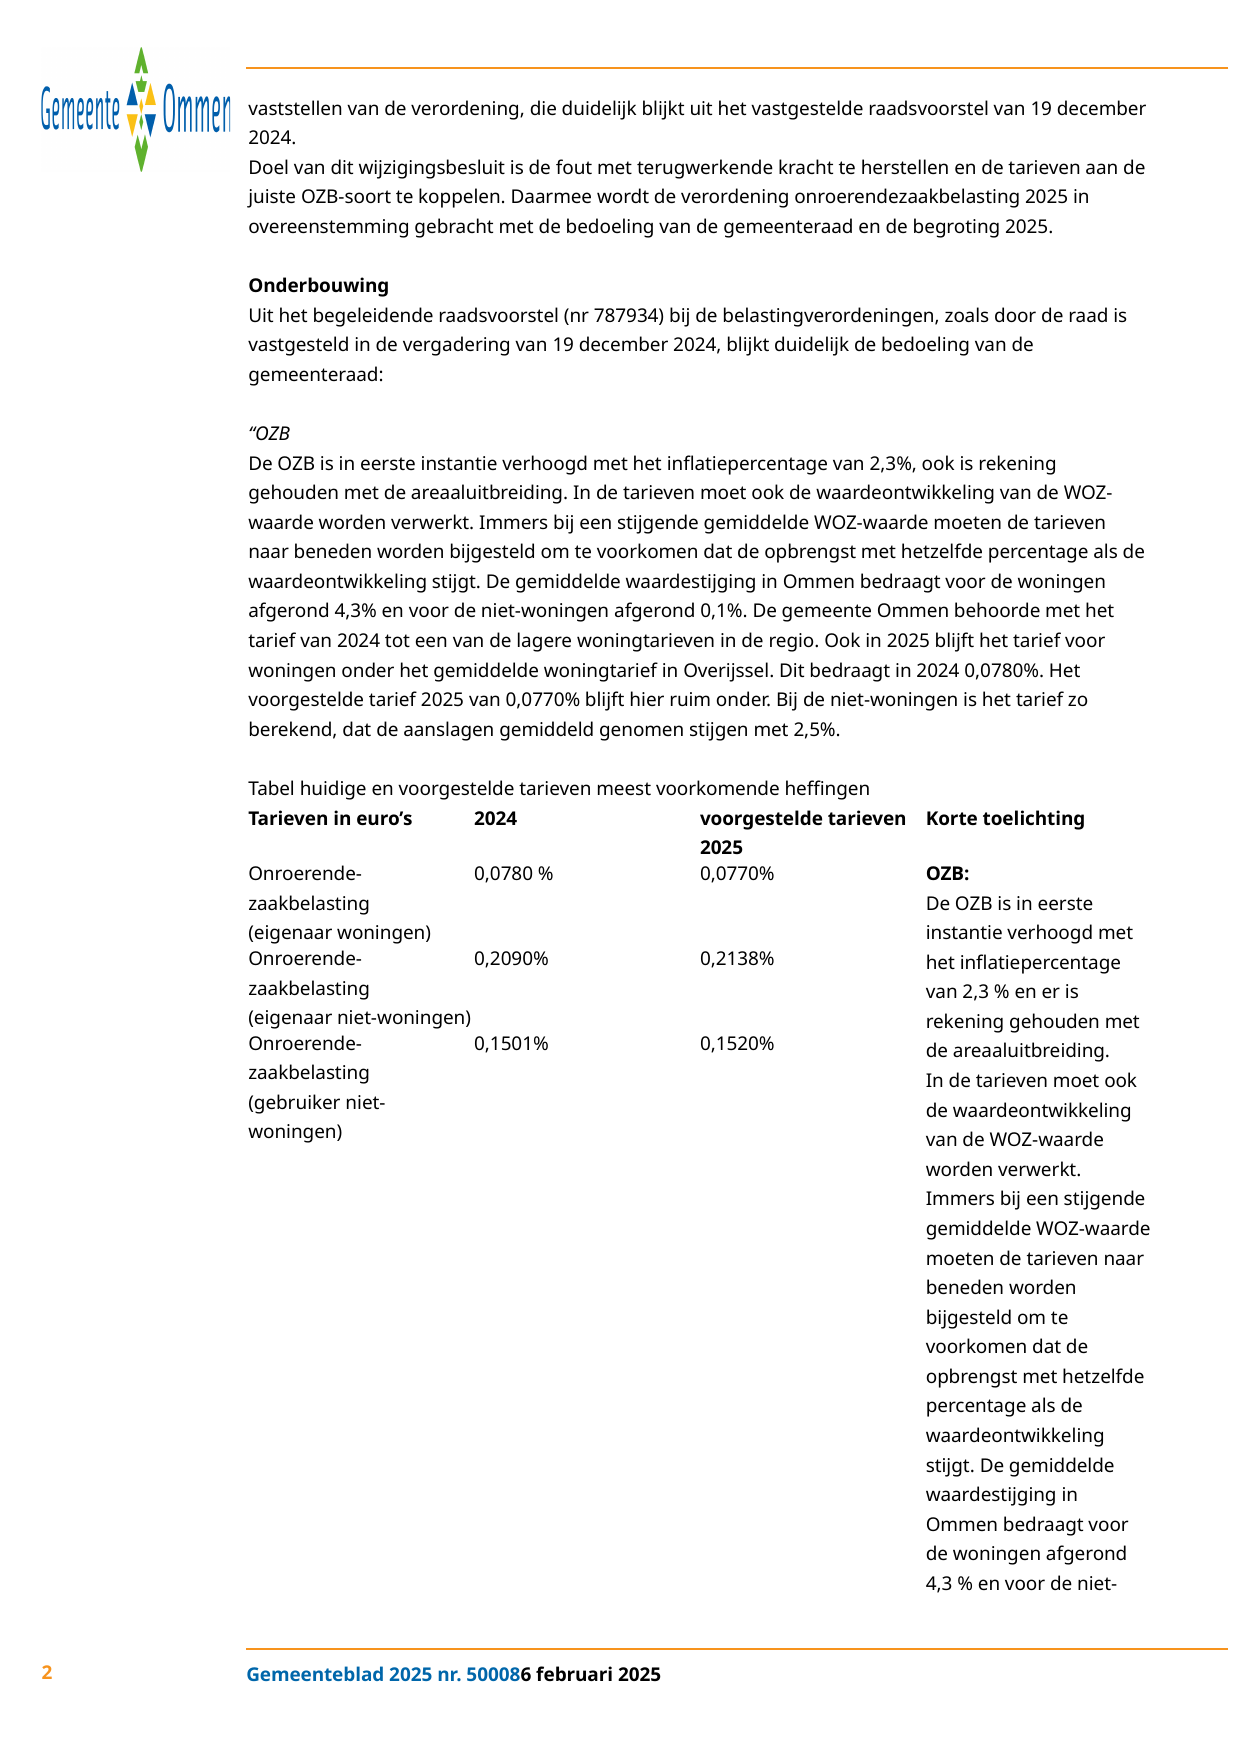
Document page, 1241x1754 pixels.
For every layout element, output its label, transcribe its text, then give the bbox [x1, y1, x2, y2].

text Tabel huidige en voorgestelde tarieven meest voorkomende heffingen [248, 775, 1152, 801]
table_cell 0,0770% [700, 860, 926, 945]
picture [41, 47, 231, 172]
table_cell 0,1520% [700, 1030, 926, 1596]
text Doel van dit wijzigingsbesluit is de fout met terugwerkende kracht te herstellen en de tarieven aan de juiste OZB-soort te koppelen. Daarmee wordt de verordening onroerendezaakbelasting 2025 in overeenstemming gebracht met de bedoeling van de gemeenteraad en de begroting 2025. [248, 154, 1152, 239]
table_cell 0,0780 % [474, 860, 700, 945]
text Uit het begeleidende raadsvoorstel (nr 787934) bij de belastingverordeningen, zoals door de raad is vastgesteld in de vergadering van 19 december 2024, blijkt duidelijk de bedoeling van de gemeenteraad: [248, 302, 1152, 387]
table_cell 0,1501% [474, 1030, 700, 1596]
table_cell 0,2138% [700, 945, 926, 1030]
text De OZB is in eerste instantie verhoogd met het inflatiepercentage van 2,3%, ook is rekening gehouden met de areaaluitbreiding. In de tarieven moet ook de waardeontwikkeling van de WOZ-waarde worden verwerkt. Immers bij een stijgende gemiddelde WOZ-waarde moeten de tarieven naar beneden worden bijgesteld om te voorkomen dat de opbrengst met hetzelfde percentage als de waardeontwikkeling stijgt. De gemiddelde waardestijging in Ommen bedraagt voor de woningen afgerond 4,3% en voor de niet-woningen afgerond 0,1%. De gemeente Ommen behoorde met het tarief van 2024 tot een van de lagere woningtarieven in de regio. Ook in 2025 blijft het tarief voor woningen onder het gemiddelde woningtarief in Overijssel. Dit bedraagt in 2024 0,0780%. Het voorgestelde tarief 2025 van 0,0770% blijft hier ruim onder. Bij de niet-woningen is het tarief zo berekend, dat de aanslagen gemiddeld genomen stijgen met 2,5%. [248, 450, 1152, 742]
table_header 2024 [474, 805, 700, 860]
table_header Tarieven in euro’s [248, 805, 474, 860]
table_cell OZB: De OZB is in eerste instantie verhoogd met het inflatiepercentage van 2,3 % en er is rekening gehouden met de areaaluitbreiding. In de tarieven moet ook de waardeontwikkeling van de WOZ-waarde worden verwerkt. Immers bij een stijgende gemiddelde WOZ-waarde moeten de tarieven naar beneden worden bijgesteld om te voorkomen dat de opbrengst met hetzelfde percentage als de waardeontwikkeling stijgt. De gemiddelde waardestijging in Ommen bedraagt voor de woningen afgerond 4,3 % en voor de niet- [926, 860, 1152, 1596]
table_cell Onroerende-zaakbelasting (gebruiker niet-woningen) [248, 1030, 474, 1596]
text Onderbouwing [248, 272, 1152, 298]
text vaststellen van de verordening, die duidelijk blijkt uit het vastgestelde raadsvoorstel van 19 december 2024. [248, 95, 1152, 150]
table_header Korte toelichting [926, 805, 1152, 860]
table_header voorgestelde tarieven 2025 [700, 805, 926, 860]
table_cell 0,2090% [474, 945, 700, 1030]
table_cell Onroerende-zaakbelasting (eigenaar niet-woningen) [248, 945, 474, 1030]
table_cell Onroerende-zaakbelasting (eigenaar woningen) [248, 860, 474, 945]
text “OZB [248, 420, 1152, 446]
